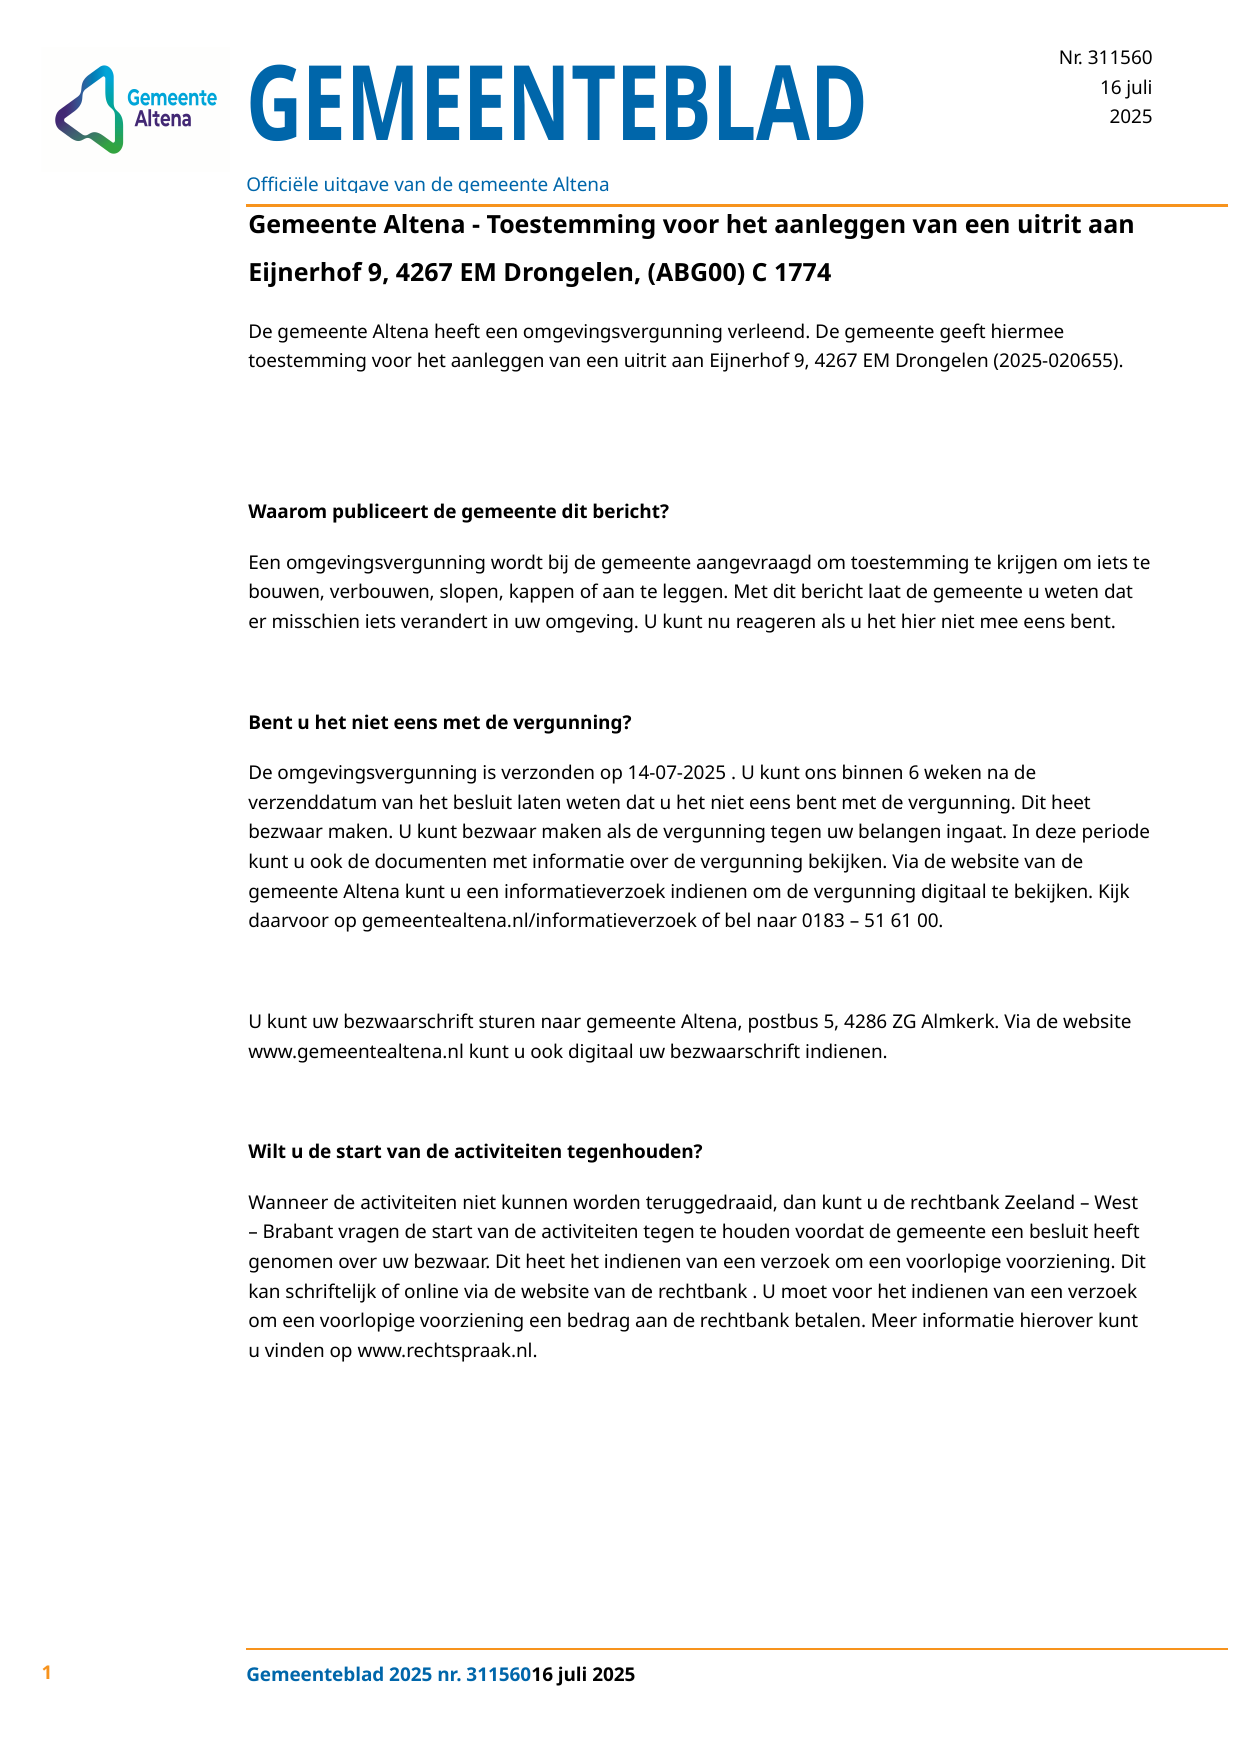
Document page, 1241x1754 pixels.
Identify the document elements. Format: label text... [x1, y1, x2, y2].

text Gemeente Altena - Toestemming voor het aanleggen van een uitrit aan Eijnerhof 9, 4267 EM Drongelen, (ABG00) C 1774 [248, 207, 1152, 288]
picture [41, 47, 231, 172]
text Wanneer de activiteiten niet kunnen worden teruggedraaid, dan kunt u de rechtbank Zeeland – West – Brabant vragen de start van de activiteiten tegen te houden voordat de gemeente een besluit heeft genomen over uw bezwaar. Dit heet het indienen van een verzoek om een voorlopige voorziening. Dit kan schriftelijk of online via de website van de rechtbank . U moet voor het indienen van een verzoek om een voorlopige voorziening een bedrag aan de rechtbank betalen. Meer informatie hierover kunt u vinden op www.rechtspraak.nl. [248, 1189, 1152, 1363]
text U kunt uw bezwaarschrift sturen naar gemeente Altena, postbus 5, 4286 ZG Almkerk. Via de website www.gemeentealtena.nl kunt u ook digitaal uw bezwaarschrift indienen. [248, 1008, 1152, 1064]
text De omgevingsvergunning is verzonden op 14-07-2025 . U kunt ons binnen 6 weken na de verzenddatum van het besluit laten weten dat u het niet eens bent met de vergunning. Dit heet bezwaar maken. U kunt bezwaar maken als de vergunning tegen uw belangen ingaat. In deze periode kunt u ook de documenten met informatie over de vergunning bekijken. Via de website van de gemeente Altena kunt u een informatieverzoek indienen om de vergunning digitaal te bekijken. Kijk daarvoor op gemeentealtena.nl/informatieverzoek of bel naar 0183 – 51 61 00. [248, 759, 1152, 933]
text De gemeente Altena heeft een omgevingsvergunning verleend. De gemeente geeft hiermee toestemming voor het aanleggen van een uitrit aan Eijnerhof 9, 4267 EM Drongelen (2025-020655). [248, 318, 1152, 373]
text Bent u het niet eens met de vergunning? [248, 709, 1152, 735]
text Waarom publiceert de gemeente dit bericht? [248, 499, 1152, 524]
text Wilt u de start van de activiteiten tegenhouden? [248, 1139, 1152, 1164]
text Een omgevingsvergunning wordt bij de gemeente aangevraagd om toestemming te krijgen om iets te bouwen, verbouwen, slopen, kappen of aan te leggen. Met dit bericht laat de gemeente u weten dat er misschien iets verandert in uw omgeving. U kunt nu reageren als u het hier niet mee eens bent. [248, 549, 1152, 634]
